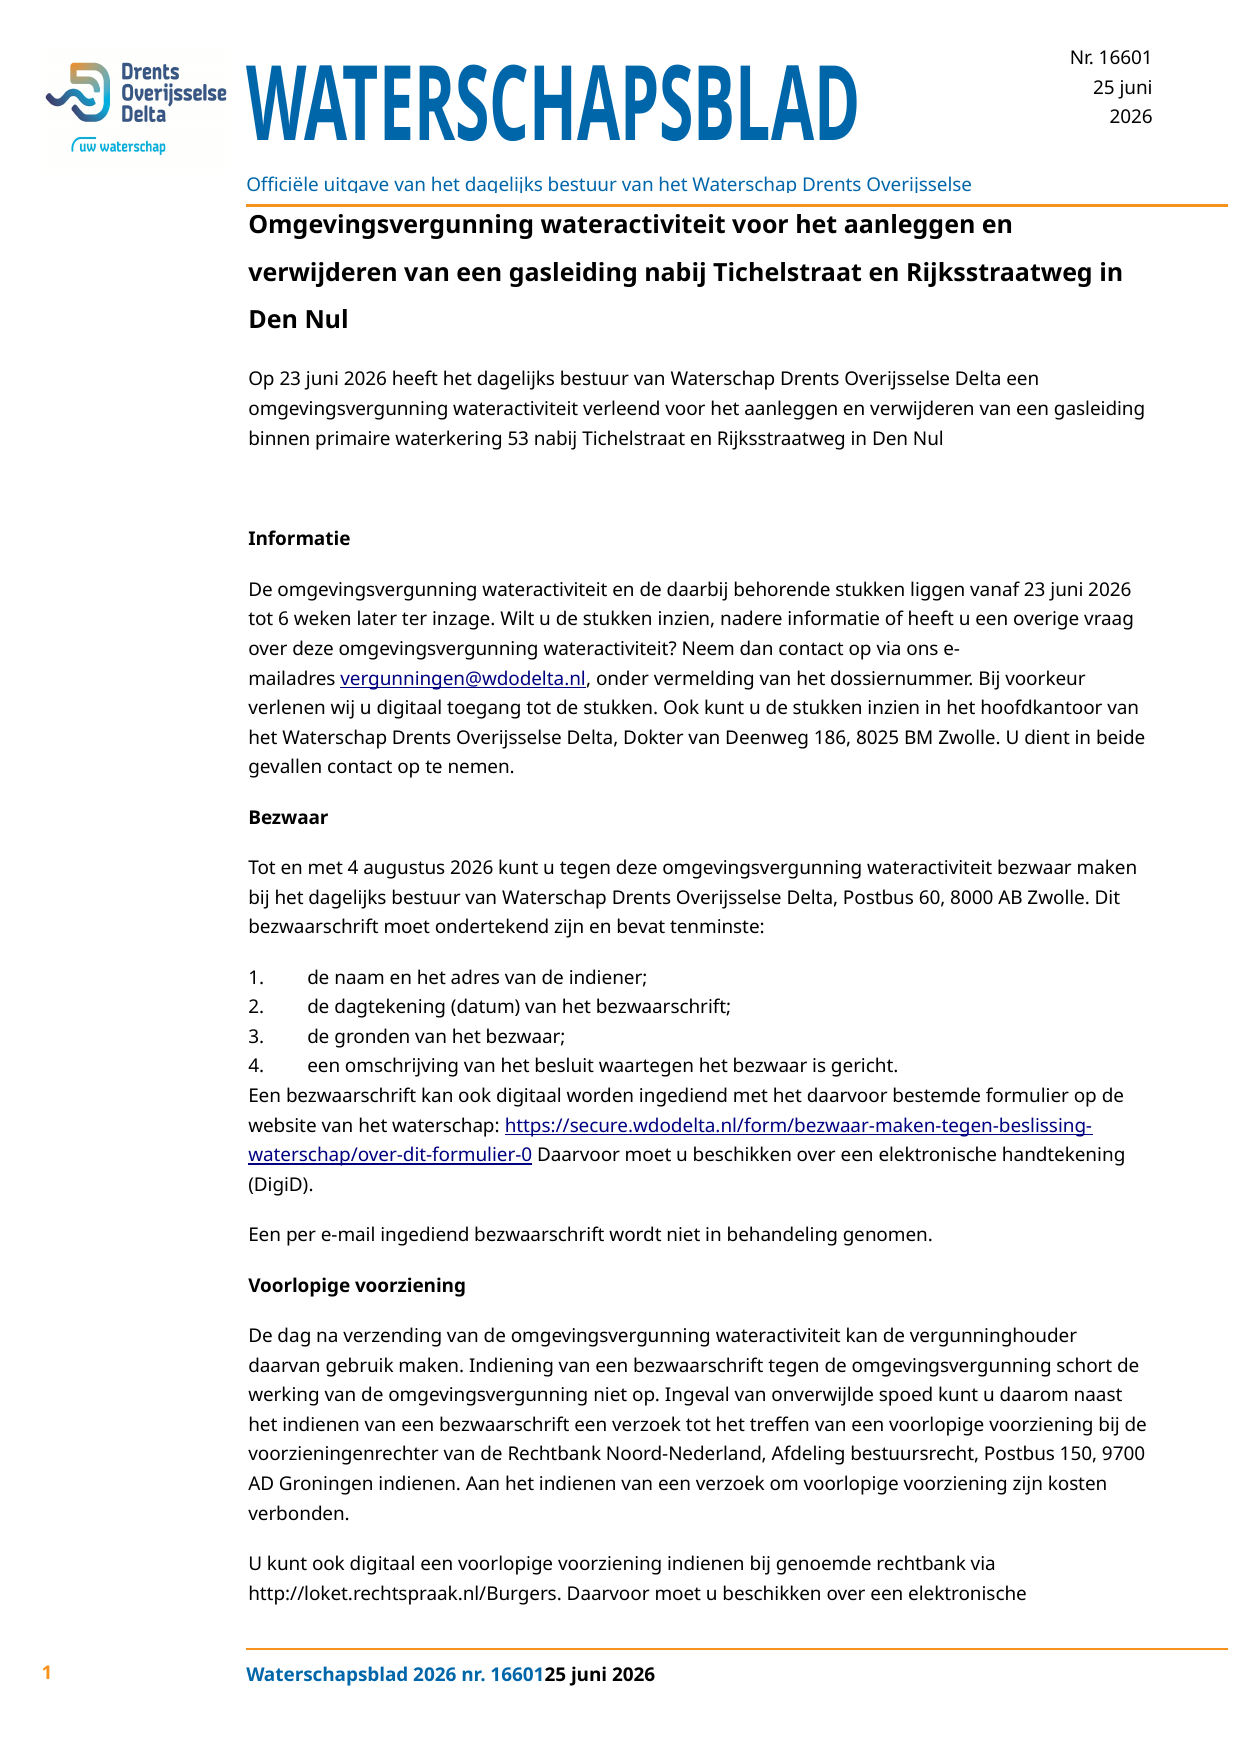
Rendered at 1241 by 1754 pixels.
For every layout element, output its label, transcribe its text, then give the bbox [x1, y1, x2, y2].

text Informatie [248, 526, 1152, 551]
list de gronden van het bezwaar; [248, 1023, 1152, 1049]
text Omgevingsvergunning wateractiviteit voor het aanleggen en verwijderen van een gasleiding nabij Tichelstraat en Rijksstraatweg in Den Nul [248, 207, 1152, 336]
picture [41, 47, 231, 172]
text Een per e-mail ingediend bezwaarschrift wordt niet in behandeling genomen. [248, 1221, 1152, 1247]
text U kunt ook digitaal een voorlopige voorziening indienen bij genoemde rechtbank via http://loket.rechtspraak.nl/Burgers. Daarvoor moet u beschikken over een elektronische [248, 1550, 1152, 1605]
text Tot en met 4 augustus 2026 kunt u tegen deze omgevingsvergunning wateractiviteit bezwaar maken bij het dagelijks bestuur van Waterschap Drents Overijsselse Delta, Postbus 60, 8000 AB Zwolle. Dit bezwaarschrift moet ondertekend zijn en bevat tenminste: [248, 854, 1152, 939]
list een omschrijving van het besluit waartegen het bezwaar is gericht. [248, 1053, 1152, 1078]
text Op 23 juni 2026 heeft het dagelijks bestuur van Waterschap Drents Overijsselse Delta een omgevingsvergunning wateractiviteit verleend voor het aanleggen en verwijderen van een gasleiding binnen primaire waterkering 53 nabij Tichelstraat en Rijksstraatweg in Den Nul [248, 366, 1152, 450]
text Voorlopige voorziening [248, 1272, 1152, 1297]
list de dagtekening (datum) van het bezwaarschrift; [248, 993, 1152, 1019]
text De omgevingsvergunning wateractiviteit en de daarbij behorende stukken liggen vanaf 23 juni 2026 tot 6 weken later ter inzage. Wilt u de stukken inzien, nadere informatie of heeft u een overige vraag over deze omgevingsvergunning wateractiviteit? Neem dan contact op via ons e-mailadres vergunningen@wdodelta.nl, onder vermelding van het dossiernummer. Bij voorkeur verlenen wij u digitaal toegang tot de stukken. Ook kunt u de stukken inzien in het hoofdkantoor van het Waterschap Drents Overijsselse Delta, Dokter van Deenweg 186, 8025 BM Zwolle. U dient in beide gevallen contact op te nemen. [248, 576, 1152, 779]
list de naam en het adres van de indiener; [248, 964, 1152, 989]
text Bezwaar [248, 804, 1152, 829]
text De dag na verzending van de omgevingsvergunning wateractiviteit kan de vergunninghouder daarvan gebruik maken. Indiening van een bezwaarschrift tegen de omgevingsvergunning schort de werking van de omgevingsvergunning niet op. Ingeval van onverwijlde spoed kunt u daarom naast het indienen van een bezwaarschrift een verzoek tot het treffen van een voorlopige voorziening bij de voorzieningenrechter van de Rechtbank Noord-Nederland, Afdeling bestuursrecht, Postbus 150, 9700 AD Groningen indienen. Aan het indienen van een verzoek om voorlopige voorziening zijn kosten verbonden. [248, 1322, 1152, 1525]
text Een bezwaarschrift kan ook digitaal worden ingediend met het daarvoor bestemde formulier op de website van het waterschap: https://secure.wdodelta.nl/form/bezwaar-maken-tegen-beslissing-waterschap/over-dit-formulier-0 Daarvoor moet u beschikken over een elektronische handtekening (DigiD). [248, 1082, 1152, 1197]
